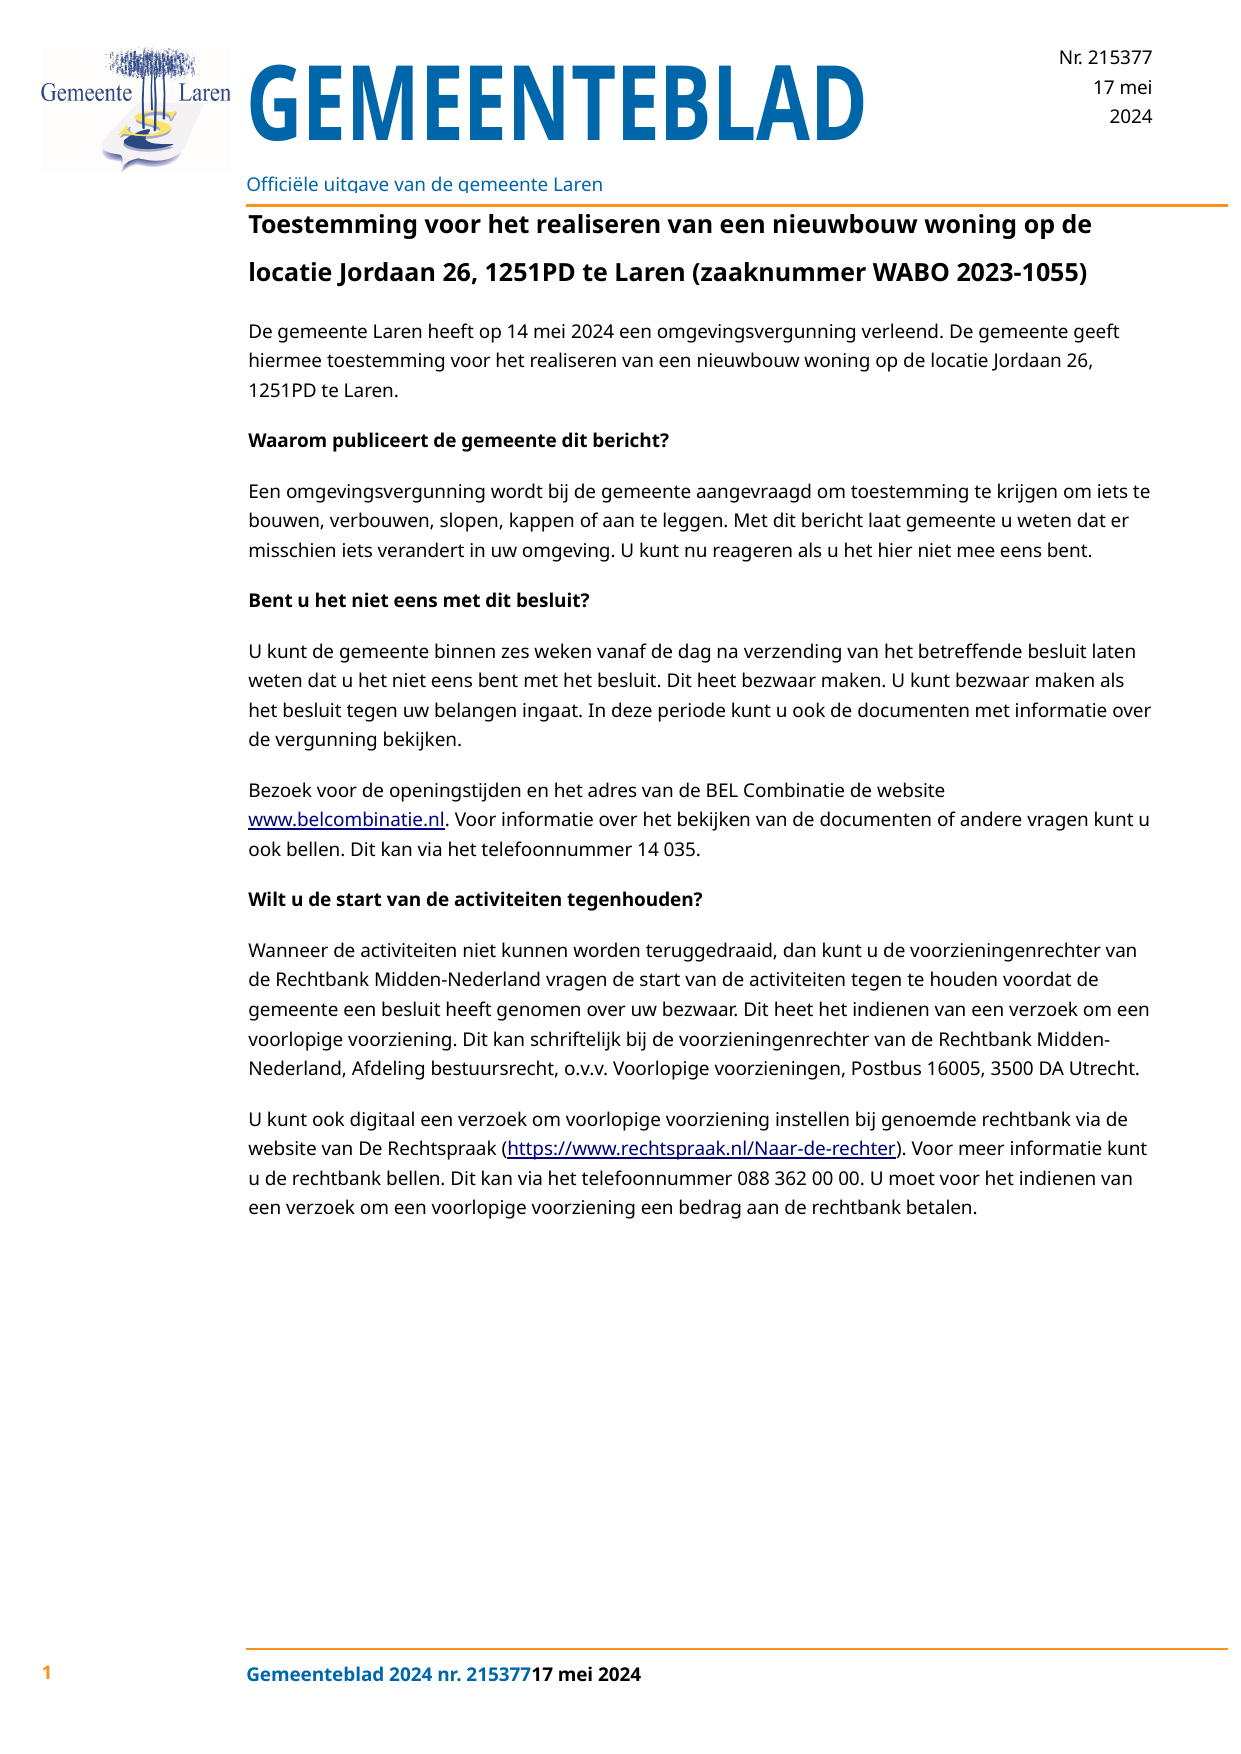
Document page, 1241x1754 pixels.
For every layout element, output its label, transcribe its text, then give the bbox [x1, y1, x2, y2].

text Waarom publiceert de gemeente dit bericht? [248, 427, 1152, 453]
text Wanneer de activiteiten niet kunnen worden teruggedraaid, dan kunt u de voorzieningenrechter van de Rechtbank Midden-Nederland vragen de start van de activiteiten tegen te houden voordat de gemeente een besluit heeft genomen over uw bezwaar. Dit heet het indienen van een verzoek om een voorlopige voorziening. Dit kan schriftelijk bij de voorzieningenrechter van de Rechtbank Midden-Nederland, Afdeling bestuursrecht, o.v.v. Voorlopige voorzieningen, Postbus 16005, 3500 DA Utrecht. [248, 937, 1152, 1081]
text U kunt de gemeente binnen zes weken vanaf de dag na verzending van het betreffende besluit laten weten dat u het niet eens bent met het besluit. Dit heet bezwaar maken. U kunt bezwaar maken als het besluit tegen uw belangen ingaat. In deze periode kunt u ook de documenten met informatie over de vergunning bekijken. [248, 638, 1152, 752]
text De gemeente Laren heeft op 14 mei 2024 een omgevingsvergunning verleend. De gemeente geeft hiermee toestemming voor het realiseren van een nieuwbouw woning op de locatie Jordaan 26, 1251PD te Laren. [248, 318, 1152, 403]
text Bent u het niet eens met dit besluit? [248, 587, 1152, 613]
text Bezoek voor de openingstijden en het adres van de BEL Combinatie de website www.belcombinatie.nl. Voor informatie over het bekijken van de documenten of andere vragen kunt u ook bellen. Dit kan via het telefoonnummer 14 035. [248, 777, 1152, 862]
text Wilt u de start van de activiteiten tegenhouden? [248, 887, 1152, 912]
text Een omgevingsvergunning wordt bij de gemeente aangevraagd om toestemming te krijgen om iets te bouwen, verbouwen, slopen, kappen of aan te leggen. Met dit bericht laat gemeente u weten dat er misschien iets verandert in uw omgeving. U kunt nu reageren als u het hier niet mee eens bent. [248, 478, 1152, 563]
picture [41, 47, 231, 172]
text U kunt ook digitaal een verzoek om voorlopige voorziening instellen bij genoemde rechtbank via de website van De Rechtspraak (https://www.rechtspraak.nl/Naar-de-rechter). Voor meer informatie kunt u de rechtbank bellen. Dit kan via het telefoonnummer 088 362 00 00. U moet voor het indienen van een verzoek om een voorlopige voorziening een bedrag aan de rechtbank betalen. [248, 1106, 1152, 1220]
text Toestemming voor het realiseren van een nieuwbouw woning op de locatie Jordaan 26, 1251PD te Laren (zaaknummer WABO 2023-1055) [248, 207, 1152, 288]
